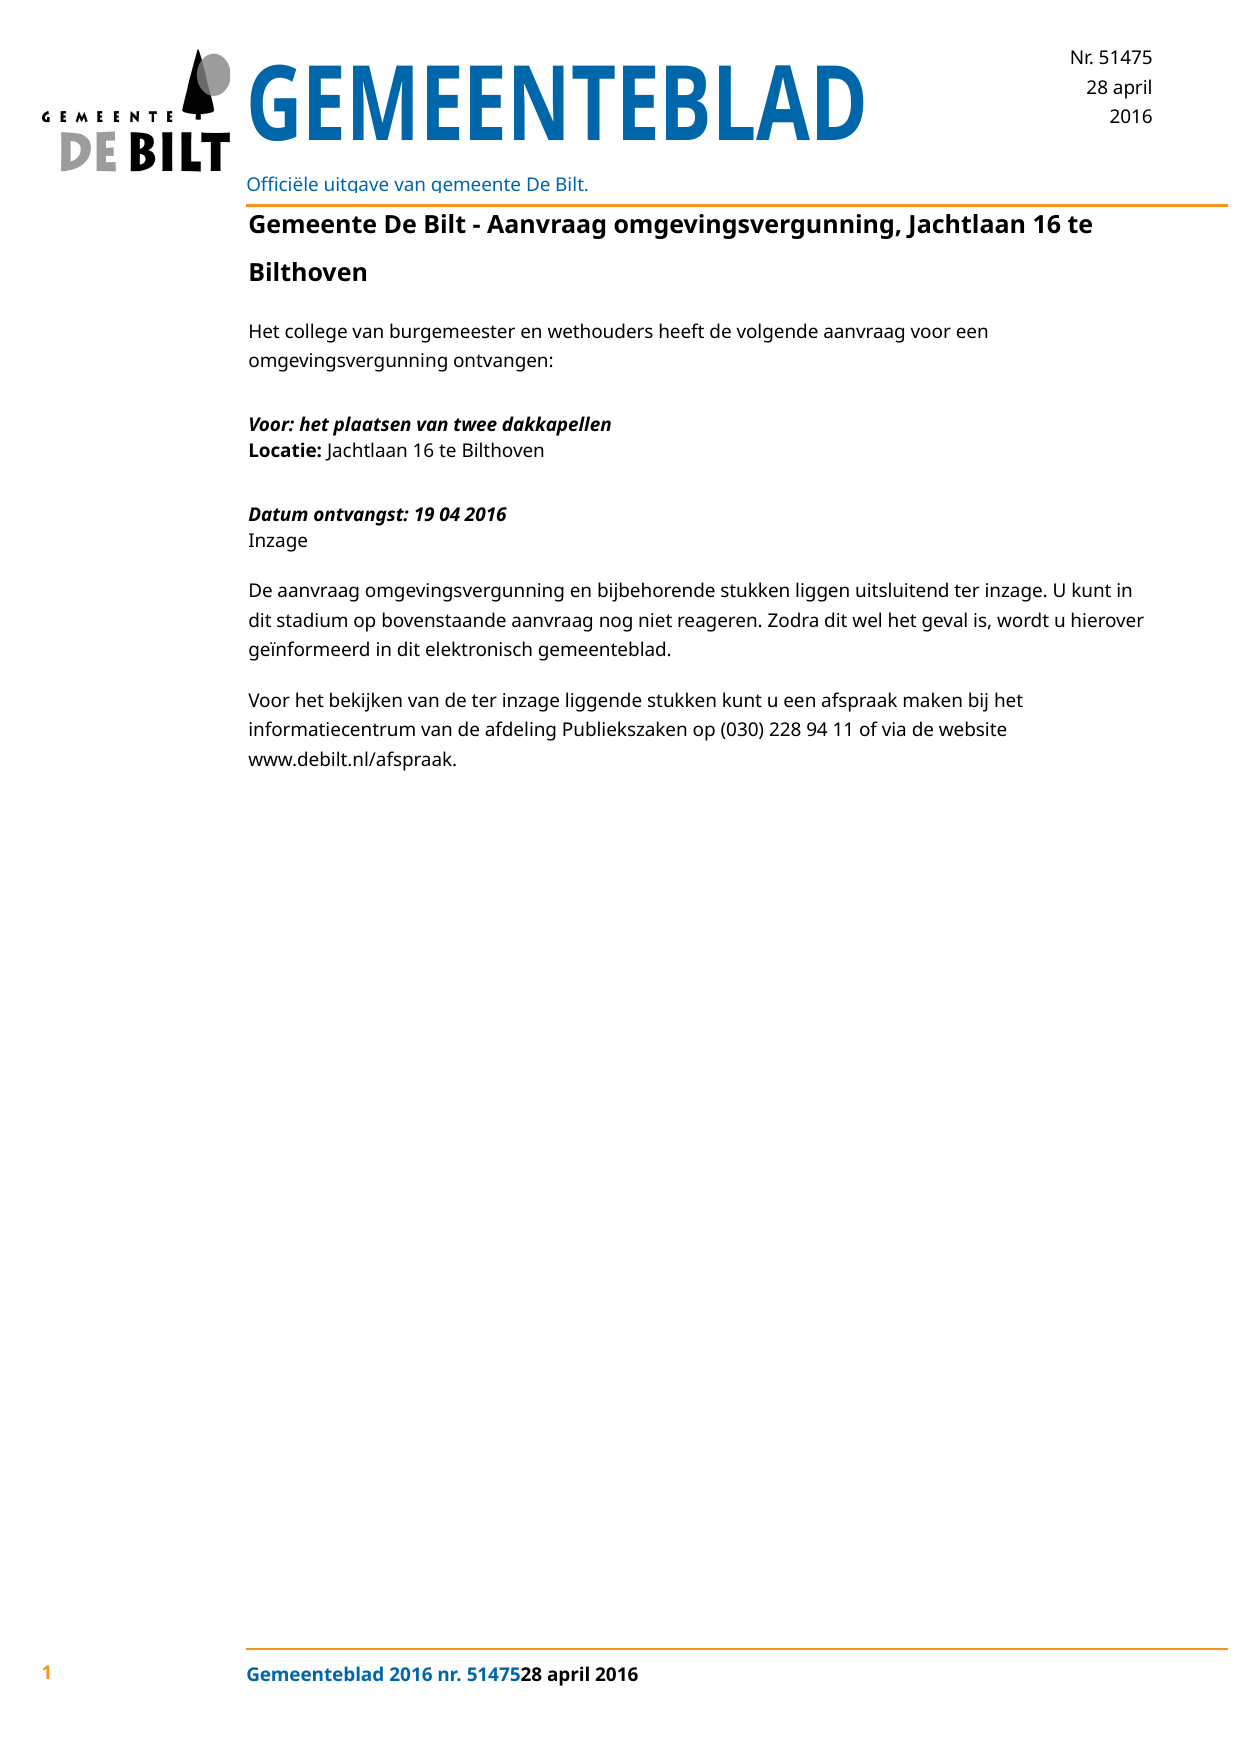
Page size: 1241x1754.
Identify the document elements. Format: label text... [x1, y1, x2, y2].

text Voor het bekijken van de ter inzage liggende stukken kunt u een afspraak maken bij het informatiecentrum van de afdeling Publiekszaken op (030) 228 94 11 of via de website www.debilt.nl/afspraak. [248, 687, 1152, 772]
text Voor: het plaatsen van twee dakkapellen [248, 411, 1152, 437]
text De aanvraag omgevingsvergunning en bijbehorende stukken liggen uitsluitend ter inzage. U kunt in dit stadium op bovenstaande aanvraag nog niet reageren. Zodra dit wel het geval is, wordt u hierover geïnformeerd in dit elektronisch gemeenteblad. [248, 577, 1152, 662]
picture [41, 47, 231, 172]
text Het college van burgemeester en wethouders heeft de volgende aanvraag voor een omgevingsvergunning ontvangen: [248, 318, 1152, 373]
text Gemeente De Bilt - Aanvraag omgevingsvergunning, Jachtlaan 16 te Bilthoven [248, 207, 1152, 288]
text Datum ontvangst: 19 04 2016 [248, 501, 1152, 527]
text Inzage [248, 527, 1152, 553]
text Locatie: Jachtlaan 16 te Bilthoven [248, 437, 1152, 463]
